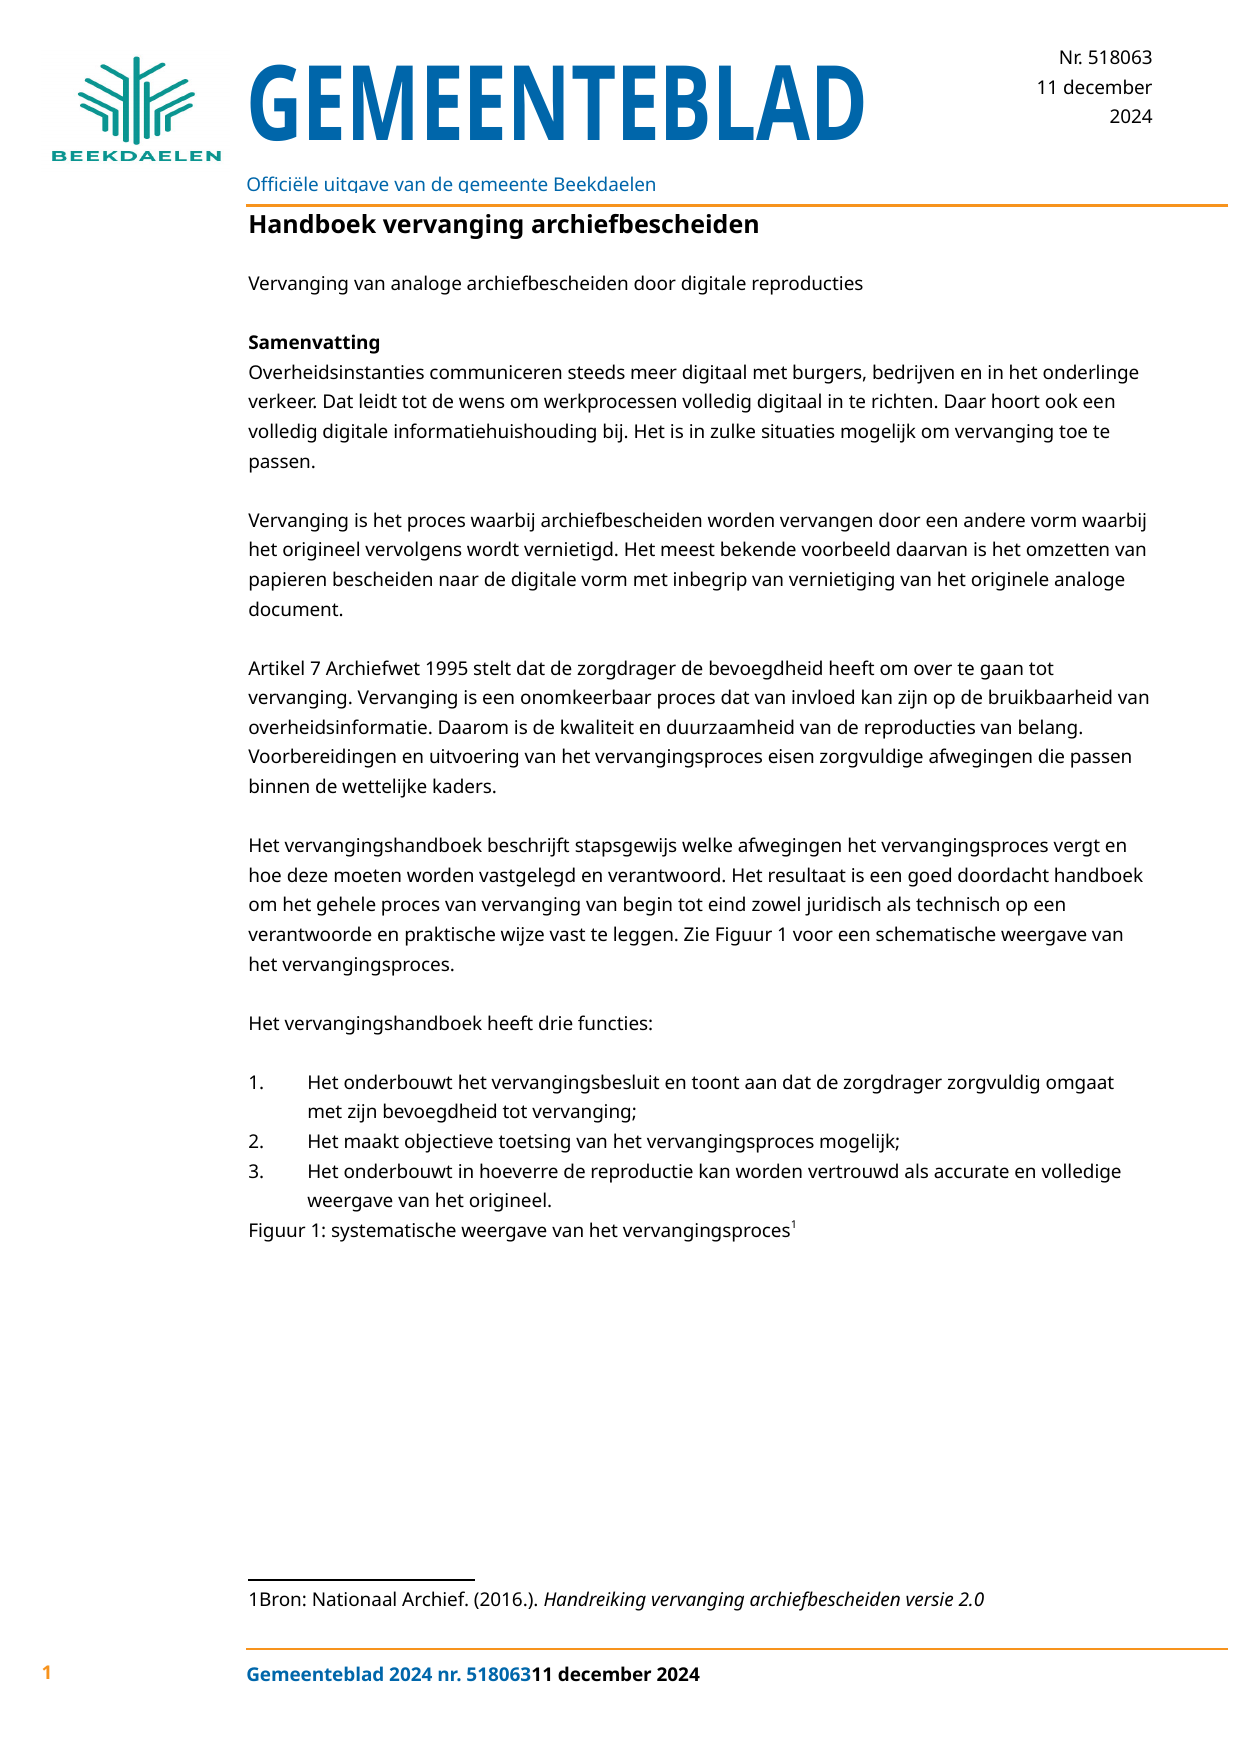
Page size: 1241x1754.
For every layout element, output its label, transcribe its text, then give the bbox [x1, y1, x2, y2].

text Vervanging van analoge archiefbescheiden door digitale reproducties [248, 270, 1152, 296]
text Het vervangingshandboek heeft drie functies: [248, 1010, 1152, 1036]
text Bron: Nationaal Archief. (2016.). Handreiking vervanging archiefbescheiden versie 2.0 [248, 1586, 1152, 1612]
text Samenvatting [248, 329, 1152, 355]
text Het vervangingshandboek beschrijft stapsgewijs welke afwegingen het vervangingsproces vergt en hoe deze moeten worden vastgelegd en verantwoord. Het resultaat is een goed doordacht handboek om het gehele proces van vervanging van begin tot eind zowel juridisch als technisch op een verantwoorde en praktische wijze vast te leggen. Zie Figuur 1 voor een schematische weergave van het vervangingsproces. [248, 832, 1152, 976]
text Overheidsinstanties communiceren steeds meer digitaal met burgers, bedrijven en in het onderlinge verkeer. Dat leidt tot de wens om werkprocessen volledig digitaal in te richten. Daar hoort ook een volledig digitale informatiehuishouding bij. Het is in zulke situaties mogelijk om vervanging toe te passen. [248, 359, 1152, 473]
list Het maakt objectieve toetsing van het vervangingsproces mogelijk; [248, 1128, 1152, 1154]
text Handboek vervanging archiefbescheiden [248, 207, 1152, 241]
text Artikel 7 Archiefwet 1995 stelt dat de zorgdrager de bevoegdheid heeft om over te gaan tot vervanging. Vervanging is een onomkeerbaar proces dat van invloed kan zijn op de bruikbaarheid van overheidsinformatie. Daarom is de kwaliteit en duurzaamheid van de reproducties van belang. Voorbereidingen en uitvoering van het vervangingsproces eisen zorgvuldige afwegingen die passen binnen de wettelijke kaders. [248, 655, 1152, 799]
list Het onderbouwt het vervangingsbesluit en toont aan dat de zorgdrager zorgvuldig omgaat met zijn bevoegdheid tot vervanging; [248, 1069, 1152, 1124]
text Vervanging is het proces waarbij archiefbescheiden worden vervangen door een andere vorm waarbij het origineel vervolgens wordt vernietigd. Het meest bekende voorbeeld daarvan is het omzetten van papieren bescheiden naar de digitale vorm met inbegrip van vernietiging van het originele analoge document. [248, 507, 1152, 621]
text Figuur 1: systematische weergave van het vervangingsproces [248, 1217, 1152, 1243]
picture [41, 47, 231, 172]
list Het onderbouwt in hoeverre de reproductie kan worden vertrouwd als accurate en volledige weergave van het origineel. [248, 1158, 1152, 1213]
